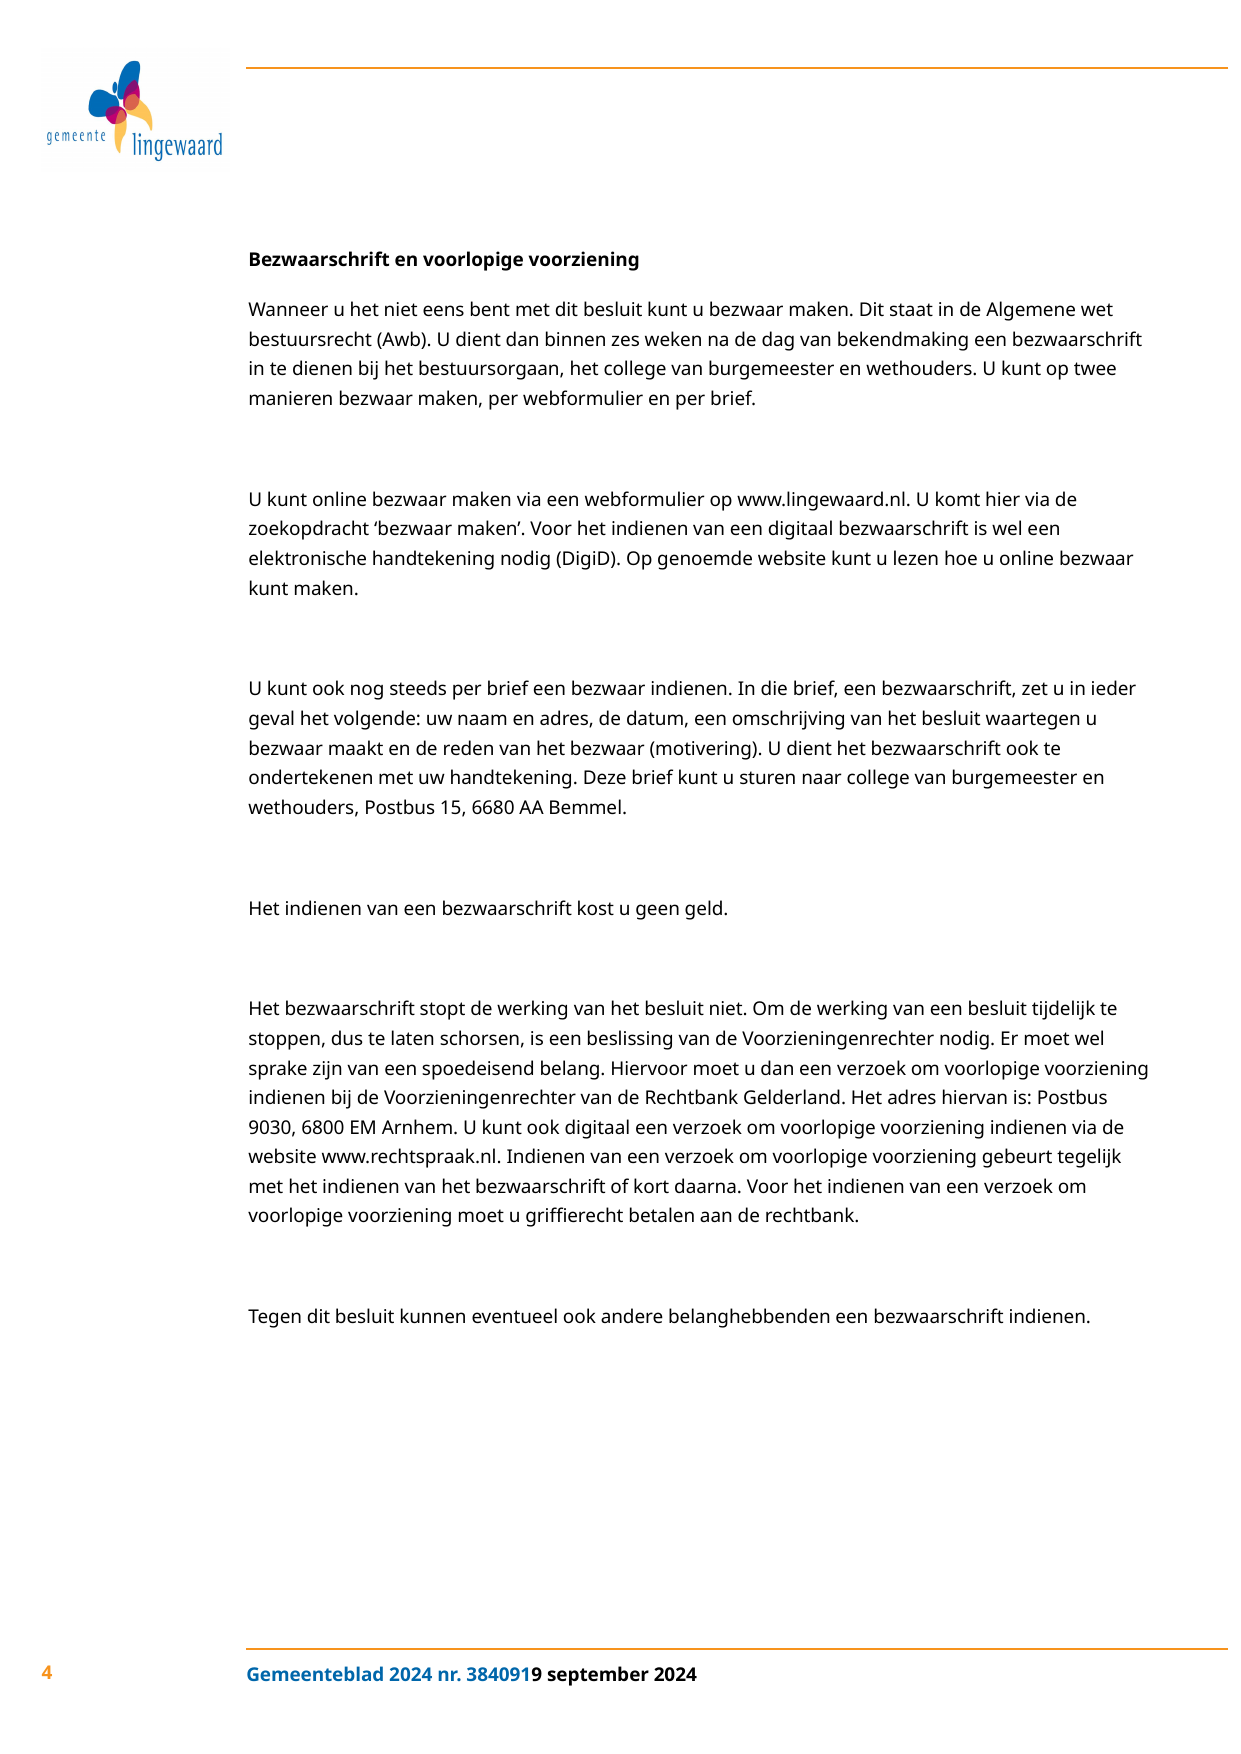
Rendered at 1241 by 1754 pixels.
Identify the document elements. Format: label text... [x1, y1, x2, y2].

text U kunt online bezwaar maken via een webformulier op www.lingewaard.nl. U komt hier via de zoekopdracht ‘bezwaar maken’. Voor het indienen van een digitaal bezwaarschrift is wel een elektronische handtekening nodig (DigiD). Op genoemde website kunt u lezen hoe u online bezwaar kunt maken. [248, 486, 1152, 601]
text Wanneer u het niet eens bent met dit besluit kunt u bezwaar maken. Dit staat in de Algemene wet bestuursrecht (Awb). U dient dan binnen zes weken na de dag van bekendmaking een bezwaarschrift in te dienen bij het bestuursorgaan, het college van burgemeester en wethouders. U kunt op twee manieren bezwaar maken, per webformulier en per brief. [248, 296, 1152, 411]
picture [41, 47, 231, 172]
text Bezwaarschrift en voorlopige voorziening [248, 246, 1152, 272]
text Het indienen van een bezwaarschrift kost u geen geld. [248, 895, 1152, 921]
text U kunt ook nog steeds per brief een bezwaar indienen. In die brief, een bezwaarschrift, zet u in ieder geval het volgende: uw naam en adres, de datum, een omschrijving van het besluit waartegen u bezwaar maakt en de reden van het bezwaar (motivering). U dient het bezwaarschrift ook te ondertekenen met uw handtekening. Deze brief kunt u sturen naar college van burgemeester en wethouders, Postbus 15, 6680 AA Bemmel. [248, 676, 1152, 820]
text Het bezwaarschrift stopt de werking van het besluit niet. Om de werking van een besluit tijdelijk te stoppen, dus te laten schorsen, is een beslissing van de Voorzieningenrechter nodig. Er moet wel sprake zijn van een spoedeisend belang. Hiervoor moet u dan een verzoek om voorlopige voorziening indienen bij de Voorzieningenrechter van de Rechtbank Gelderland. Het adres hiervan is: Postbus 9030, 6800 EM Arnhem. U kunt ook digitaal een verzoek om voorlopige voorziening indienen via de website www.rechtspraak.nl. Indienen van een verzoek om voorlopige voorziening gebeurt tegelijk met het indienen van het bezwaarschrift of kort daarna. Voor het indienen van een verzoek om voorlopige voorziening moet u griffierecht betalen aan de rechtbank. [248, 996, 1152, 1228]
text Tegen dit besluit kunnen eventueel ook andere belanghebbenden een bezwaarschrift indienen. [248, 1303, 1152, 1329]
